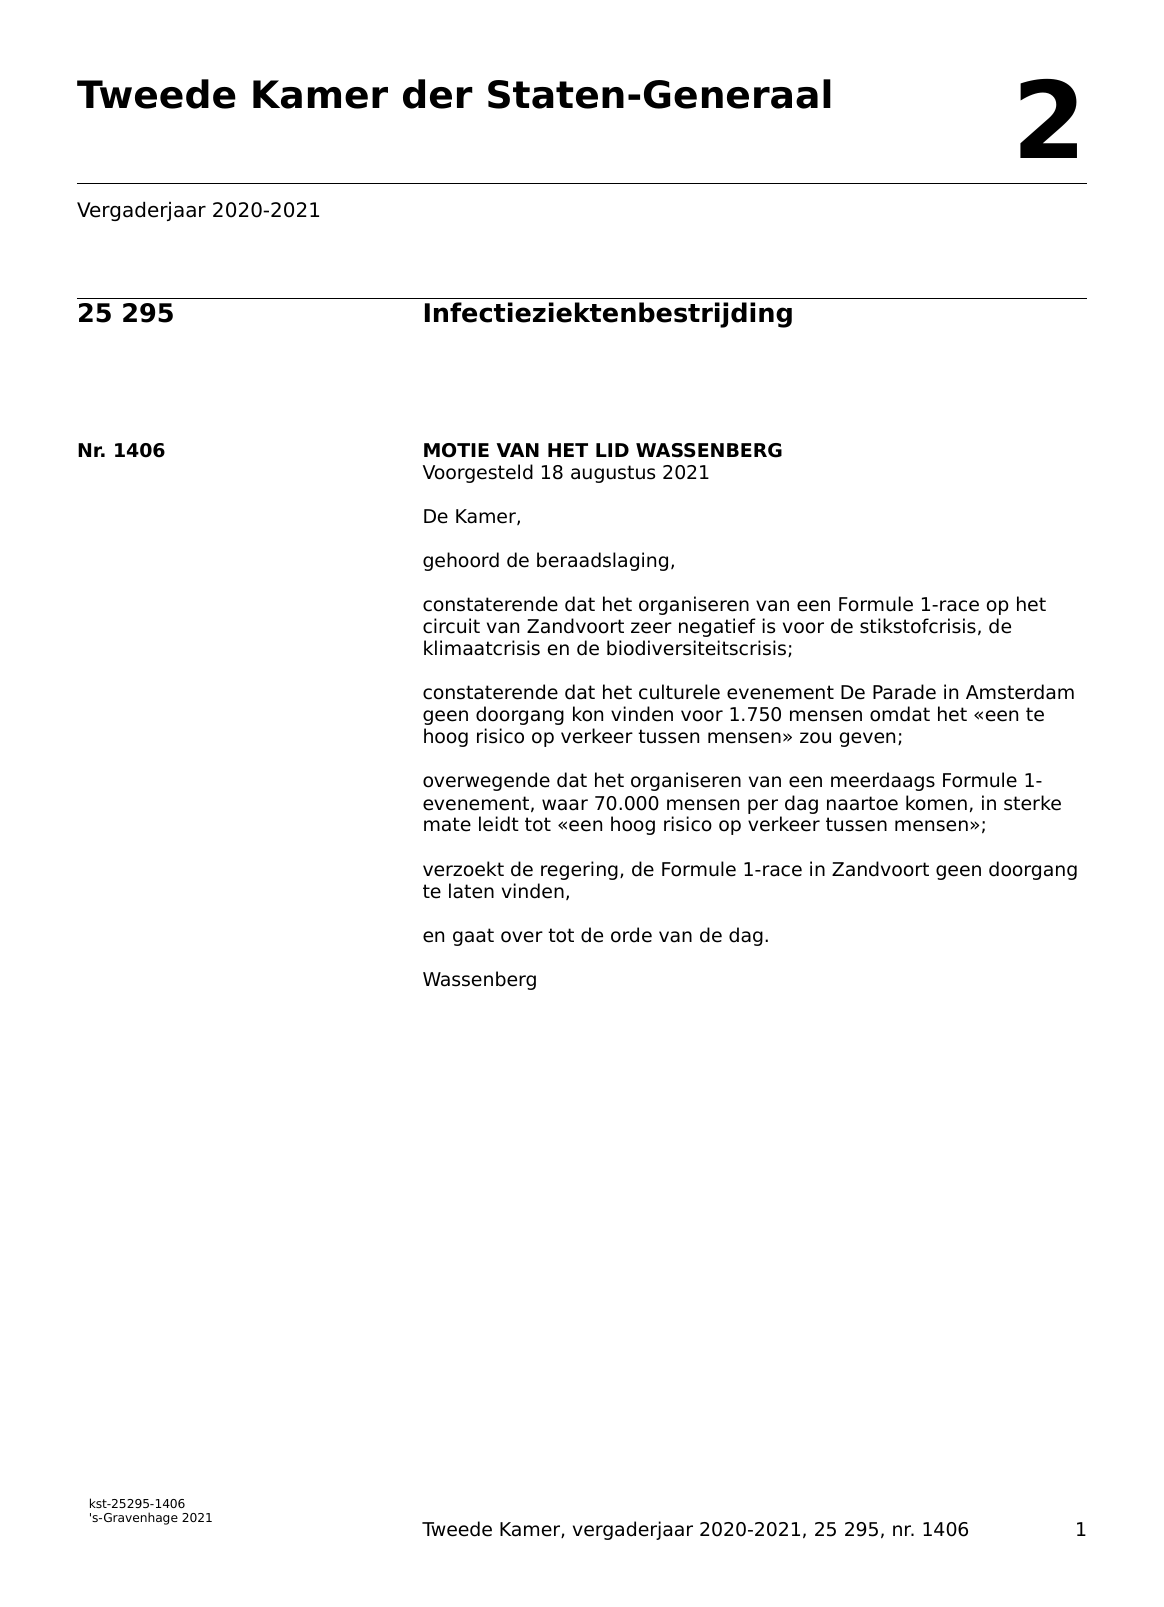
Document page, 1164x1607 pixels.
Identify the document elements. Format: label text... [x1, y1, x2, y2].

table_header Tweede Kamer der Staten-Generaal [77, 59, 886, 183]
text De Kamer, [422, 506, 1087, 528]
text 's-Gravenhage 2021 [88, 1511, 323, 1525]
text verzoekt de regering, de Formule 1-race in Zandvoort geen doorgang te laten vinden, [422, 858, 1087, 902]
text gehoord de beraadslaging, [422, 550, 1087, 572]
subtitle Nr. 1406 MOTIE VAN HET LID WASSENBERG [77, 440, 1087, 462]
text Wassenberg [422, 969, 1087, 991]
text Voorgesteld 18 augustus 2021 [422, 462, 1087, 484]
subtitle 25 295 Infectieziektenbestrijding [77, 299, 1087, 329]
text en gaat over tot de orde van de dag. [422, 925, 1087, 947]
table_header 2 [886, 59, 1087, 183]
table_cell Vergaderjaar 2020-2021 [77, 184, 1087, 298]
text kst-25295-1406 [88, 1497, 323, 1511]
text constaterende dat het culturele evenement De Parade in Amsterdam geen doorgang kon vinden voor 1.750 mensen omdat het «een te hoog risico op verkeer tussen mensen» zou geven; [422, 682, 1087, 748]
text constaterende dat het organiseren van een Formule 1-race op het circuit van Zandvoort zeer negatief is voor de stikstofcrisis, de klimaatcrisis en de biodiversiteitscrisis; [422, 594, 1087, 660]
text overwegende dat het organiseren van een meerdaags Formule 1-evenement, waar 70.000 mensen per dag naartoe komen, in sterke mate leidt tot «een hoog risico op verkeer tussen mensen»; [422, 770, 1087, 836]
